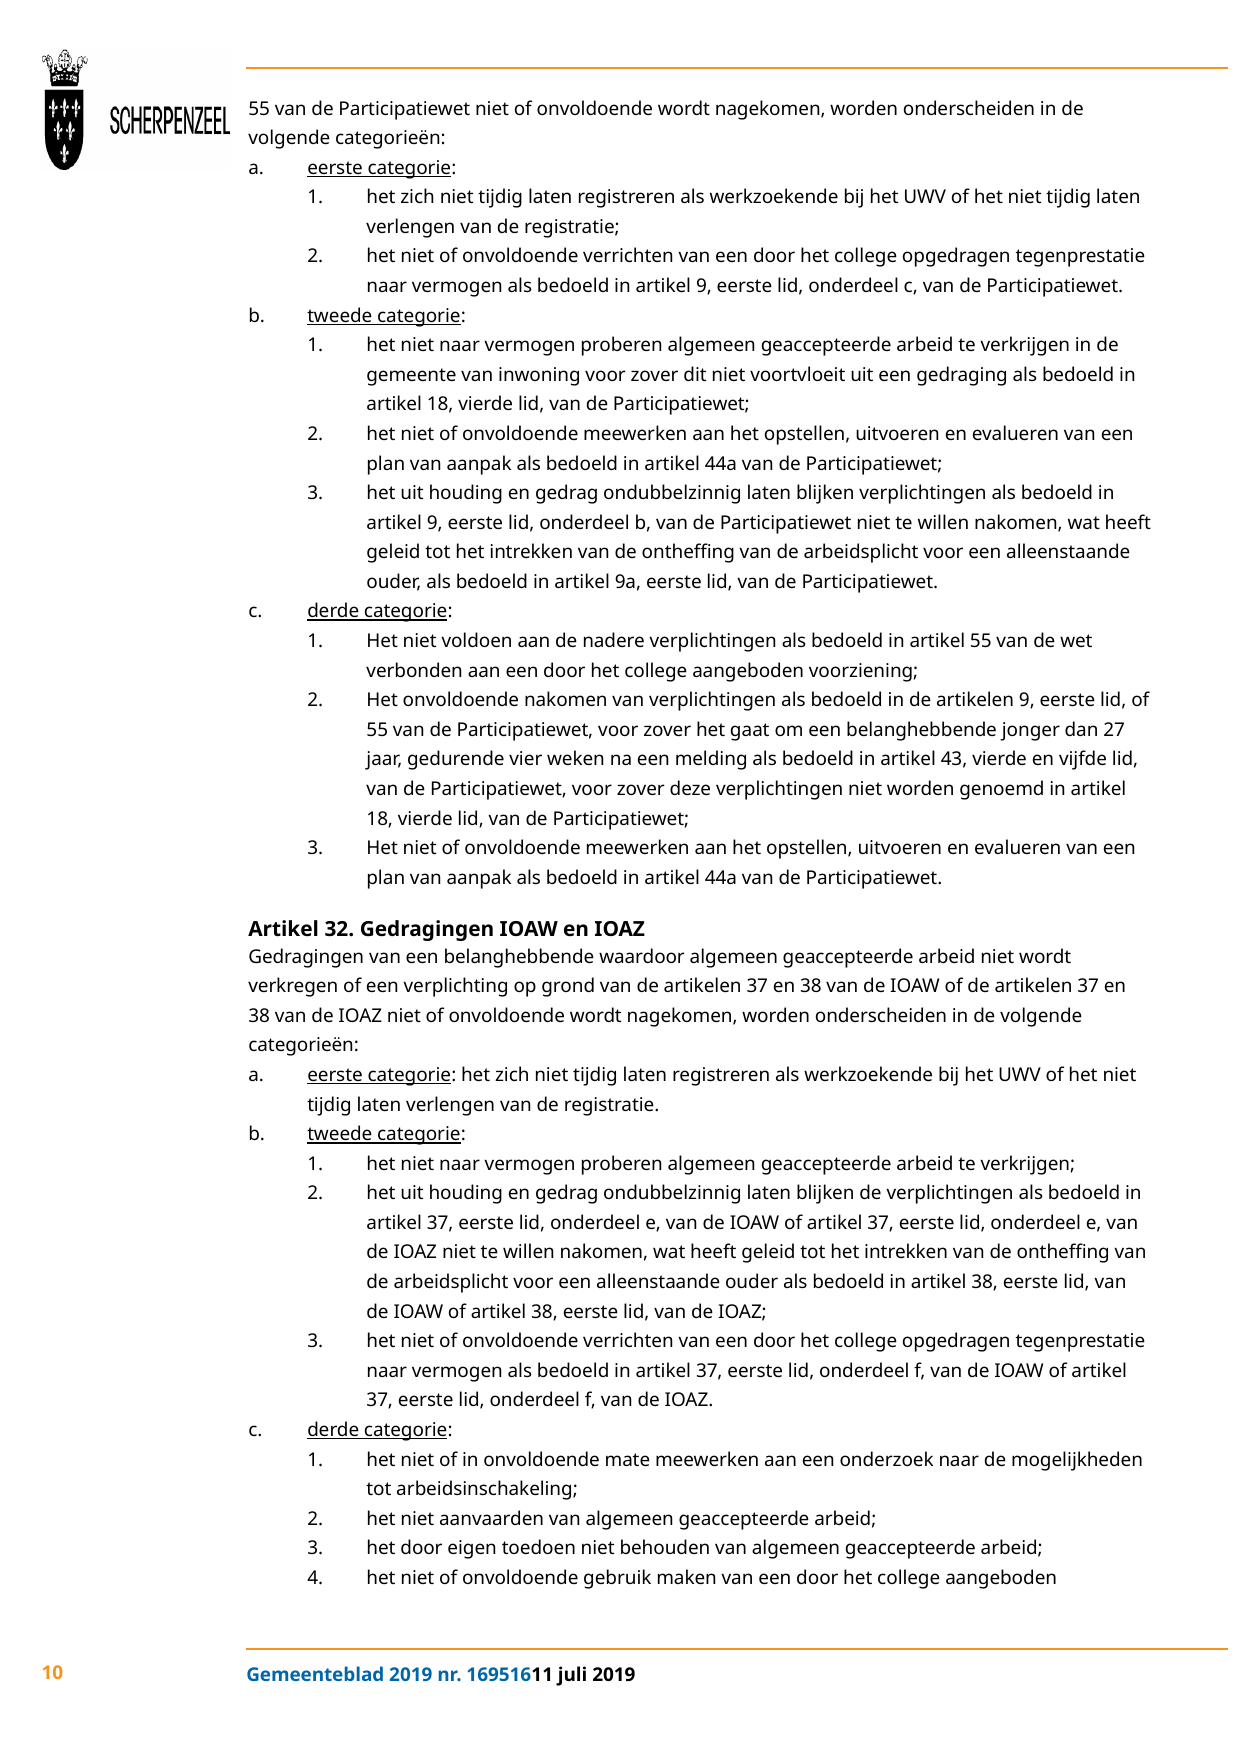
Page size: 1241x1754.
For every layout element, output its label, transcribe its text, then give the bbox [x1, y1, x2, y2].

list Het niet of onvoldoende meewerken aan het opstellen, uitvoeren en evalueren van een plan van aanpak als bedoeld in artikel 44a van de Participatiewet. [307, 834, 1152, 890]
list het uit houding en gedrag ondubbelzinnig laten blijken de verplichtingen als bedoeld in artikel 37, eerste lid, onderdeel e, van de IOAW of artikel 37, eerste lid, onderdeel e, van de IOAZ niet te willen nakomen, wat heeft geleid tot het intrekken van de ontheffing van de arbeidsplicht voor een alleenstaande ouder als bedoeld in artikel 38, eerste lid, van de IOAW of artikel 38, eerste lid, van de IOAZ; [307, 1179, 1152, 1323]
list het niet of onvoldoende verrichten van een door het college opgedragen tegenprestatie naar vermogen als bedoeld in artikel 37, eerste lid, onderdeel f, van de IOAW of artikel 37, eerste lid, onderdeel f, van de IOAZ. [307, 1327, 1152, 1412]
list het niet of onvoldoende meewerken aan het opstellen, uitvoeren en evalueren van een plan van aanpak als bedoeld in artikel 44a van de Participatiewet; [307, 420, 1152, 476]
list het uit houding en gedrag ondubbelzinnig laten blijken verplichtingen als bedoeld in artikel 9, eerste lid, onderdeel b, van de Participatiewet niet te willen nakomen, wat heeft geleid tot het intrekken van de ontheffing van de arbeidsplicht voor een alleenstaande ouder, als bedoeld in artikel 9a, eerste lid, van de Participatiewet. [307, 479, 1152, 594]
list eerste categorie: het zich niet tijdig laten registreren als werkzoekende bij het UWV of het niet tijdig laten verlengen van de registratie. [248, 1061, 1152, 1116]
list derde categorie: [248, 1416, 1152, 1442]
list het niet of in onvoldoende mate meewerken aan een onderzoek naar de mogelijkheden tot arbeidsinschakeling; [307, 1446, 1152, 1501]
list Het niet voldoen aan de nadere verplichtingen als bedoeld in artikel 55 van de wet verbonden aan een door het college aangeboden voorziening; [307, 627, 1152, 683]
list het niet of onvoldoende gebruik maken van een door het college aangeboden [307, 1564, 1152, 1590]
text Artikel 32. Gedragingen IOAW en IOAZ [248, 914, 1152, 943]
list het zich niet tijdig laten registreren als werkzoekende bij het UWV of het niet tijdig laten verlengen van de registratie; [307, 183, 1152, 239]
list eerste categorie: [248, 154, 1152, 180]
list het niet aanvaarden van algemeen geaccepteerde arbeid; [307, 1505, 1152, 1531]
picture [41, 47, 231, 172]
text 55 van de Participatiewet niet of onvoldoende wordt nagekomen, worden onderscheiden in de volgende categorieën: [248, 95, 1152, 150]
list het door eigen toedoen niet behouden van algemeen geaccepteerde arbeid; [307, 1534, 1152, 1560]
list het niet naar vermogen proberen algemeen geaccepteerde arbeid te verkrijgen in de gemeente van inwoning voor zover dit niet voortvloeit uit een gedraging als bedoeld in artikel 18, vierde lid, van de Participatiewet; [307, 331, 1152, 416]
list Het onvoldoende nakomen van verplichtingen als bedoeld in de artikelen 9, eerste lid, of 55 van de Participatiewet, voor zover het gaat om een belanghebbende jonger dan 27 jaar, gedurende vier weken na een melding als bedoeld in artikel 43, vierde en vijfde lid, van de Participatiewet, voor zover deze verplichtingen niet worden genoemd in artikel 18, vierde lid, van de Participatiewet; [307, 686, 1152, 831]
list het niet naar vermogen proberen algemeen geaccepteerde arbeid te verkrijgen; [307, 1150, 1152, 1176]
list tweede categorie: [248, 1120, 1152, 1146]
list het niet of onvoldoende verrichten van een door het college opgedragen tegenprestatie naar vermogen als bedoeld in artikel 9, eerste lid, onderdeel c, van de Participatiewet. [307, 243, 1152, 298]
list tweede categorie: [248, 302, 1152, 328]
text Gedragingen van een belanghebbende waardoor algemeen geaccepteerde arbeid niet wordt verkregen of een verplichting op grond van de artikelen 37 en 38 van de IOAW of de artikelen 37 en 38 van de IOAZ niet of onvoldoende wordt nagekomen, worden onderscheiden in de volgende categorieën: [248, 943, 1152, 1057]
list derde categorie: [248, 598, 1152, 623]
